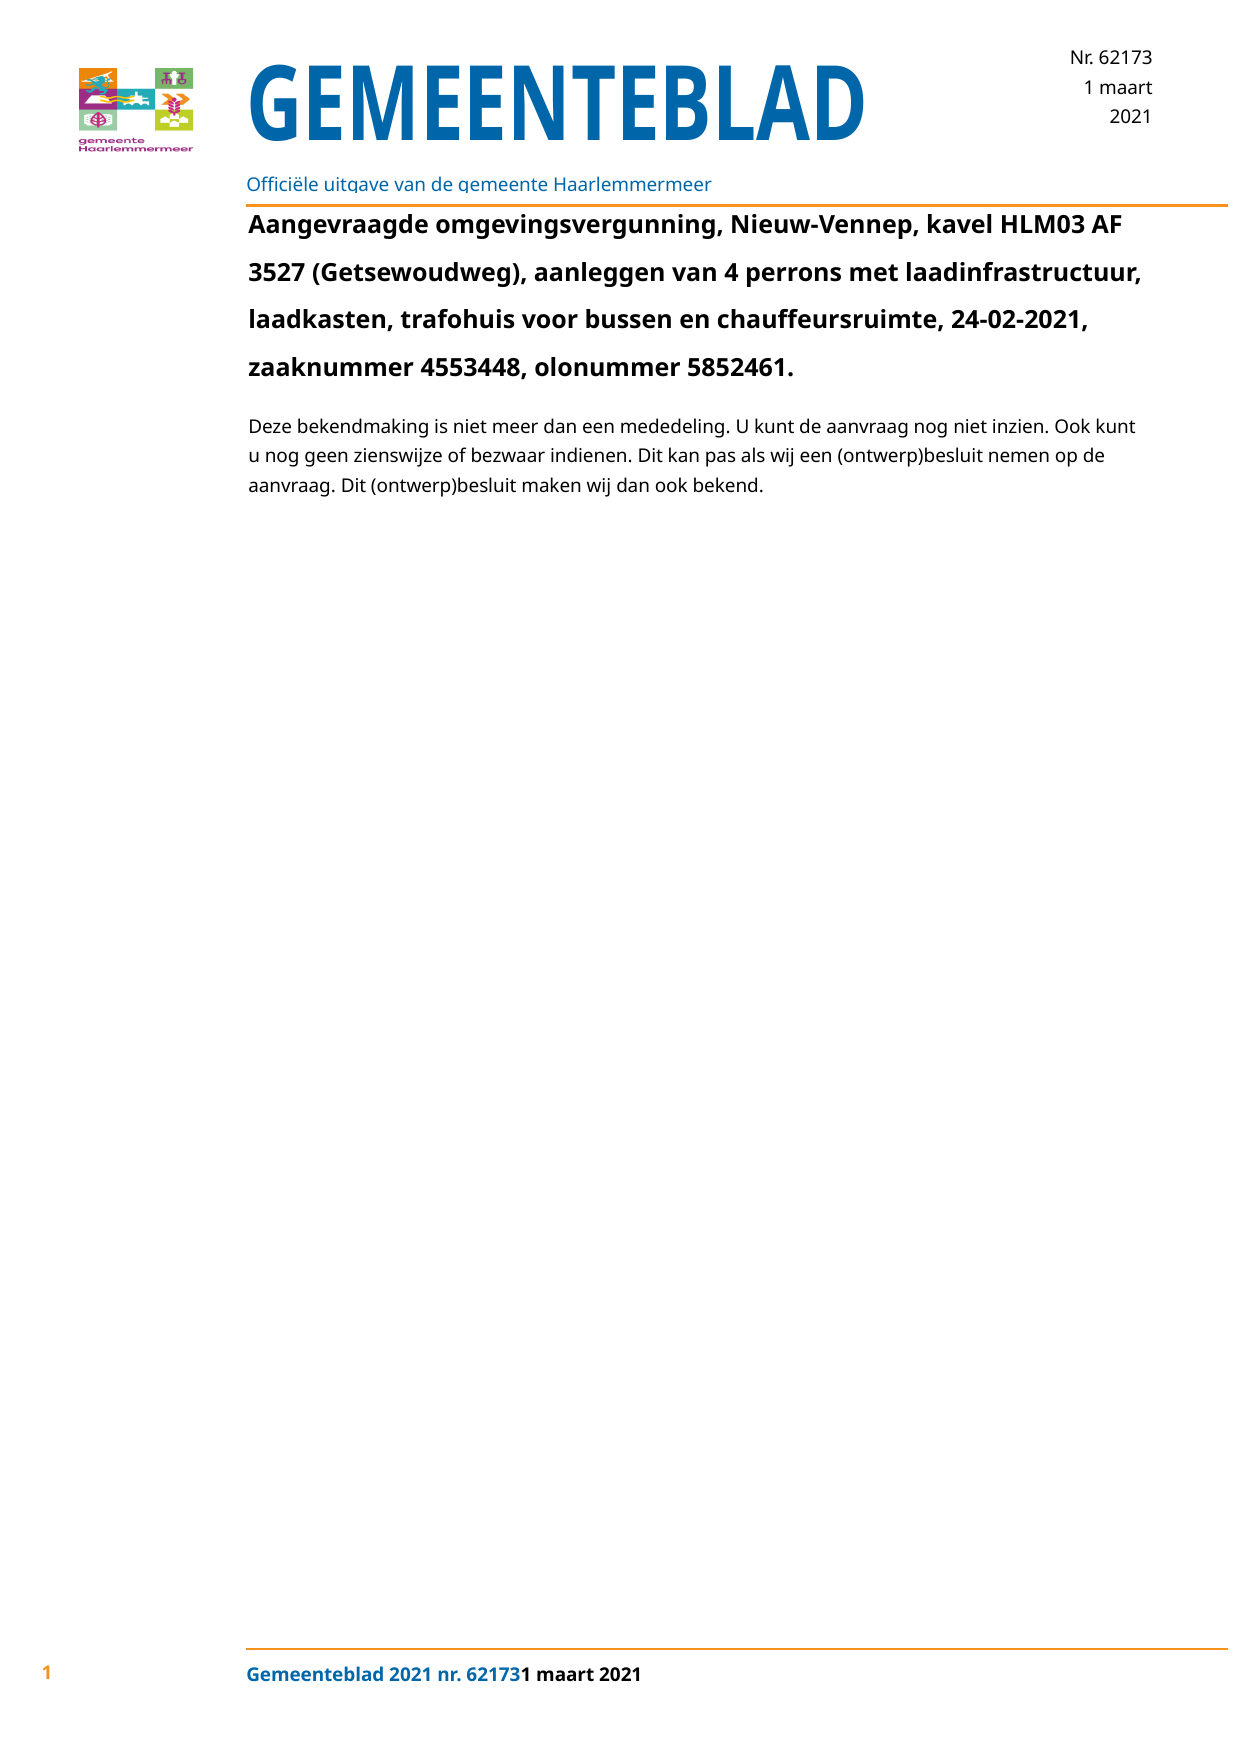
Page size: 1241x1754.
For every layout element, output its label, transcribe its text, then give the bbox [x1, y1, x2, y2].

text Aangevraagde omgevingsvergunning, Nieuw-Vennep, kavel HLM03 AF 3527 (Getsewoudweg), aanleggen van 4 perrons met laadinfrastructuur, laadkasten, trafohuis voor bussen en chauffeursruimte, 24-02-2021, zaaknummer 4553448, olonummer 5852461. [248, 207, 1152, 384]
picture [41, 47, 231, 172]
text Deze bekendmaking is niet meer dan een mededeling. U kunt de aanvraag nog niet inzien. Ook kunt u nog geen zienswijze of bezwaar indienen. Dit kan pas als wij een (ontwerp)besluit nemen op de aanvraag. Dit (ontwerp)besluit maken wij dan ook bekend. [248, 413, 1152, 498]
